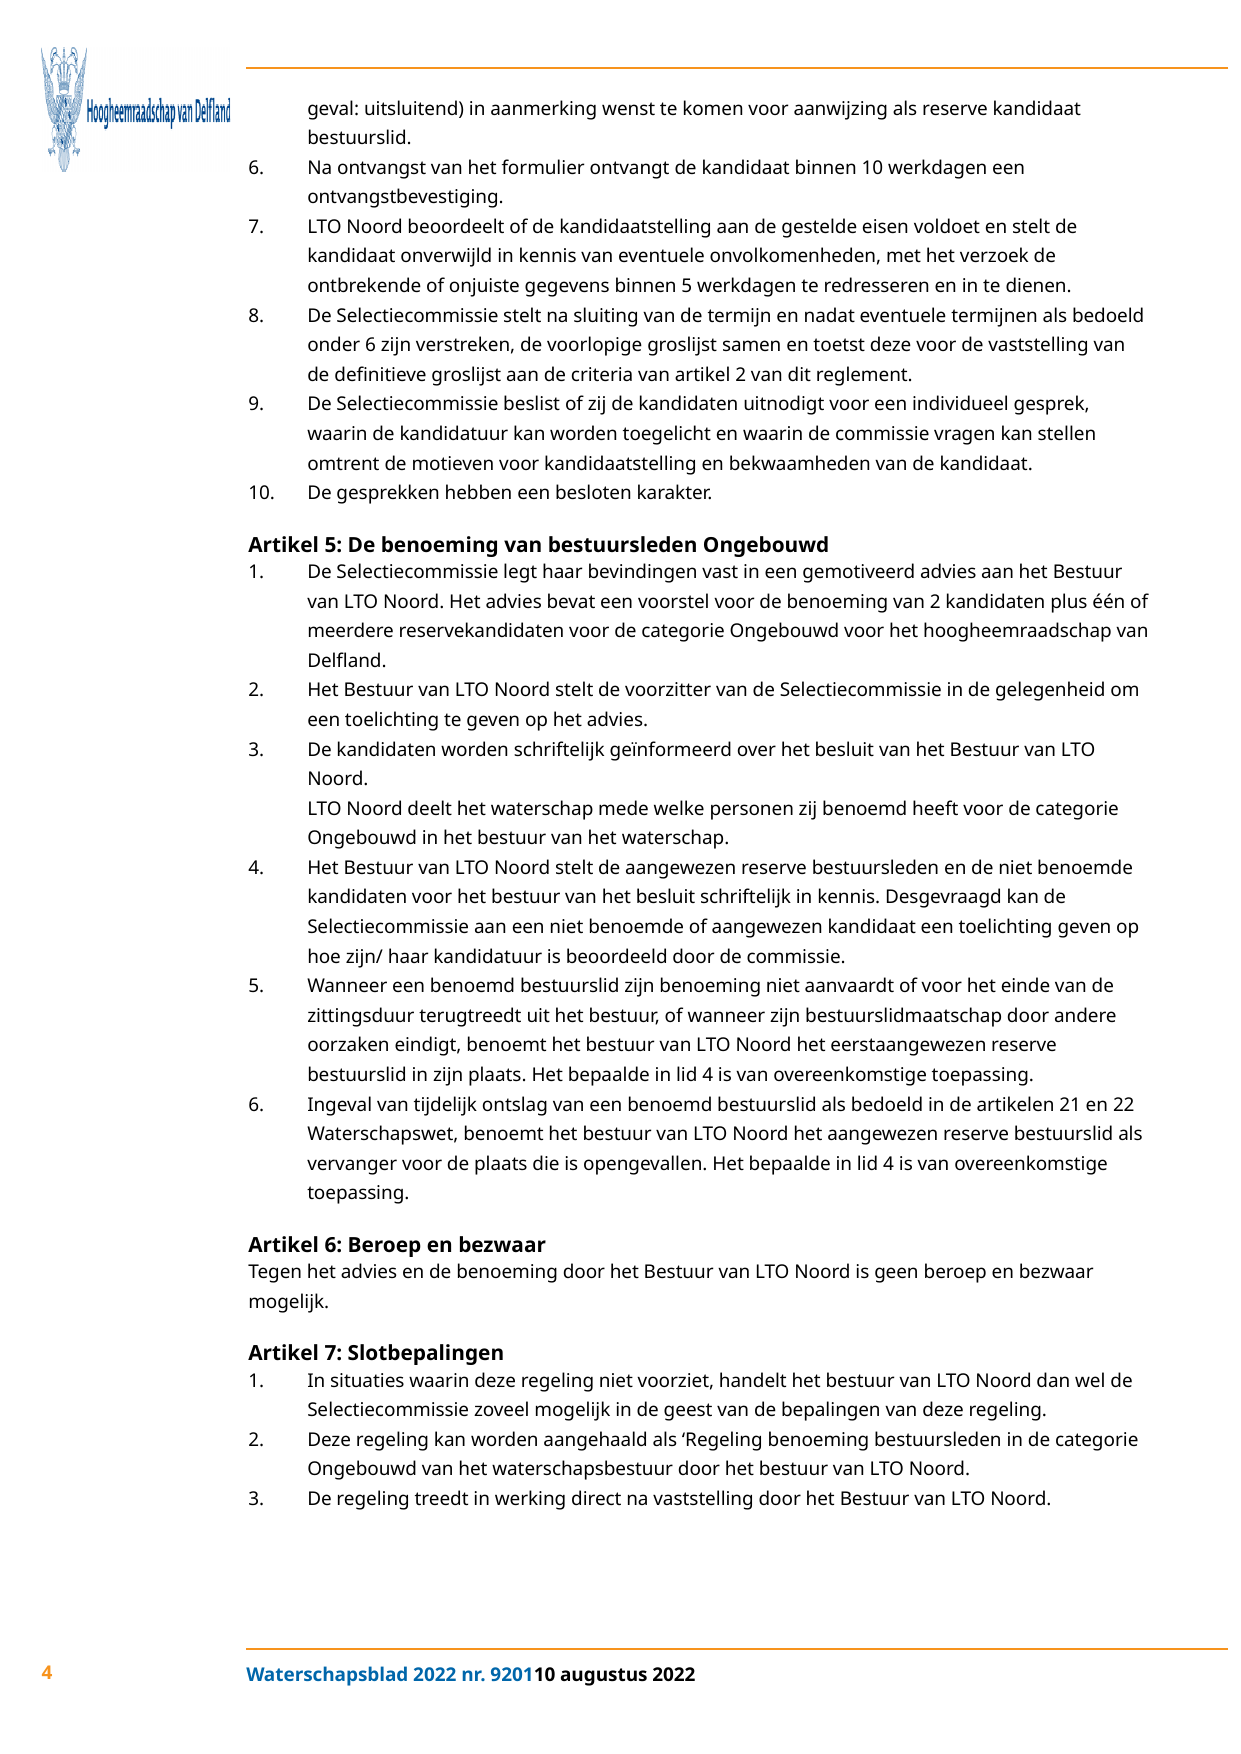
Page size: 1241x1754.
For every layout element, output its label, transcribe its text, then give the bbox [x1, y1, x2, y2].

list In situaties waarin deze regeling niet voorziet, handelt het bestuur van LTO Noord dan wel de Selectiecommissie zoveel mogelijk in de geest van de bepalingen van deze regeling. [248, 1367, 1152, 1422]
list Het Bestuur van LTO Noord stelt de voorzitter van de Selectiecommissie in de gelegenheid om een toelichting te geven op het advies. [248, 677, 1152, 732]
text Artikel 5: De benoeming van bestuursleden Ongebouwd [248, 530, 1152, 558]
list LTO Noord deelt het waterschap mede welke personen zij benoemd heeft voor de categorie Ongebouwd in het bestuur van het waterschap. [248, 795, 1152, 850]
list Na ontvangst van het formulier ontvangt de kandidaat binnen 10 werkdagen een ontvangstbevestiging. [248, 154, 1152, 209]
list De regeling treedt in werking direct na vaststelling door het Bestuur van LTO Noord. [248, 1485, 1152, 1511]
picture [41, 47, 231, 172]
list geval: uitsluitend) in aanmerking wenst te komen voor aanwijzing als reserve kandidaat bestuurslid. [248, 95, 1152, 150]
list De Selectiecommissie legt haar bevindingen vast in een gemotiveerd advies aan het Bestuur van LTO Noord. Het advies bevat een voorstel voor de benoeming van 2 kandidaten plus één of meerdere reservekandidaten voor de categorie Ongebouwd voor het hoogheemraadschap van Delfland. [248, 558, 1152, 673]
list De Selectiecommissie beslist of zij de kandidaten uitnodigt voor een individueel gesprek, waarin de kandidatuur kan worden toegelicht en waarin de commissie vragen kan stellen omtrent de motieven voor kandidaatstelling en bekwaamheden van de kandidaat. [248, 391, 1152, 476]
text Artikel 6: Beroep en bezwaar [248, 1230, 1152, 1258]
list De kandidaten worden schriftelijk geïnformeerd over het besluit van het Bestuur van LTO Noord. [248, 736, 1152, 791]
list LTO Noord beoordeelt of de kandidaatstelling aan de gestelde eisen voldoet en stelt de kandidaat onverwijld in kennis van eventuele onvolkomenheden, met het verzoek de ontbrekende of onjuiste gegevens binnen 5 werkdagen te redresseren en in te dienen. [248, 213, 1152, 298]
list De Selectiecommissie stelt na sluiting van de termijn en nadat eventuele termijnen als bedoeld onder 6 zijn verstreken, de voorlopige groslijst samen en toetst deze voor de vaststelling van de definitieve groslijst aan de criteria van artikel 2 van dit reglement. [248, 302, 1152, 387]
list Wanneer een benoemd bestuurslid zijn benoeming niet aanvaardt of voor het einde van de zittingsduur terugtreedt uit het bestuur, of wanneer zijn bestuurslidmaatschap door andere oorzaken eindigt, benoemt het bestuur van LTO Noord het eerstaangewezen reserve bestuurslid in zijn plaats. Het bepaalde in lid 4 is van overeenkomstige toepassing. [248, 972, 1152, 1087]
text Artikel 7: Slotbepalingen [248, 1338, 1152, 1367]
list De gesprekken hebben een besloten karakter. [248, 479, 1152, 505]
list Deze regeling kan worden aangehaald als ‘Regeling benoeming bestuursleden in de categorie Ongebouwd van het waterschapsbestuur door het bestuur van LTO Noord. [248, 1426, 1152, 1481]
list Het Bestuur van LTO Noord stelt de aangewezen reserve bestuursleden en de niet benoemde kandidaten voor het bestuur van het besluit schriftelijk in kennis. Desgevraagd kan de Selectiecommissie aan een niet benoemde of aangewezen kandidaat een toelichting geven op hoe zijn/ haar kandidatuur is beoordeeld door de commissie. [248, 854, 1152, 968]
text Tegen het advies en de benoeming door het Bestuur van LTO Noord is geen beroep en bezwaar mogelijk. [248, 1258, 1152, 1314]
list Ingeval van tijdelijk ontslag van een benoemd bestuurslid als bedoeld in de artikelen 21 en 22 Waterschapswet, benoemt het bestuur van LTO Noord het aangewezen reserve bestuurslid als vervanger voor de plaats die is opengevallen. Het bepaalde in lid 4 is van overeenkomstige toepassing. [248, 1091, 1152, 1205]
